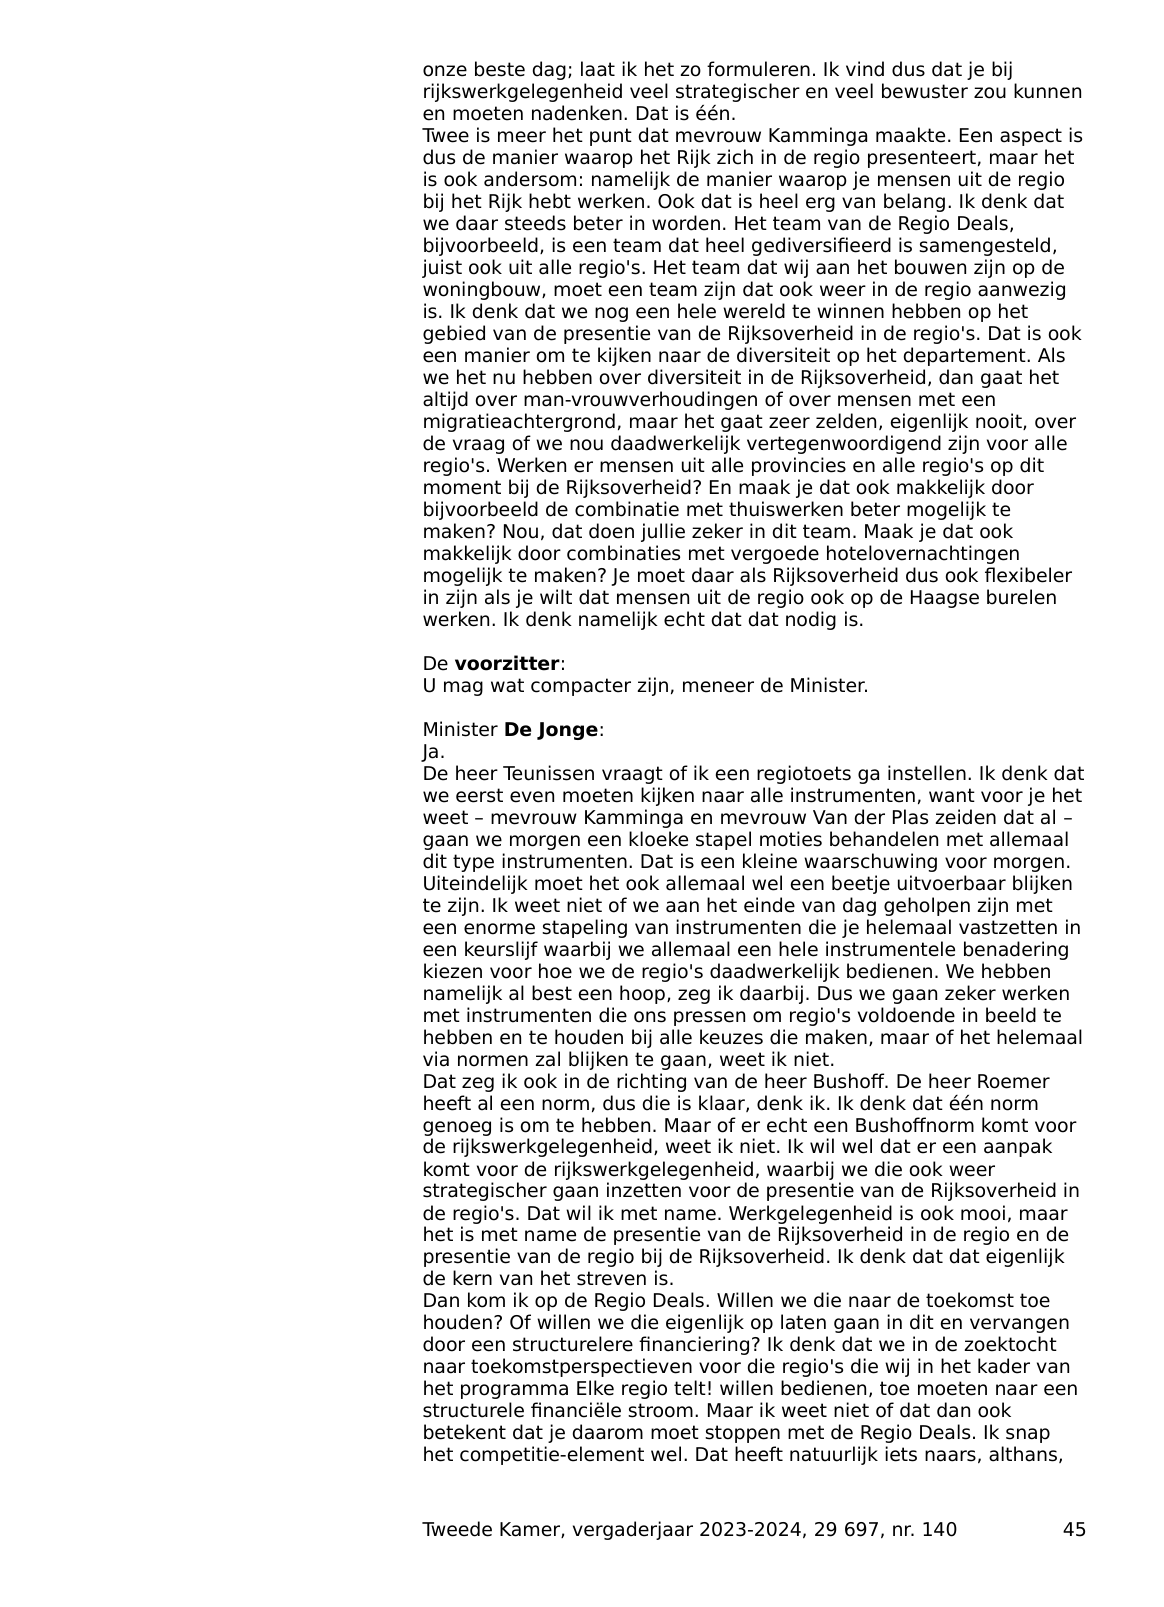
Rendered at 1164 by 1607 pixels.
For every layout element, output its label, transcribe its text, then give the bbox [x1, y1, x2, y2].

text Minister De Jonge: [422, 719, 1087, 741]
text De heer Teunissen vraagt of ik een regiotoets ga instellen. Ik denk dat we eerst even moeten kijken naar alle instrumenten, want voor je het weet – mevrouw Kamminga en mevrouw Van der Plas zeiden dat al – gaan we morgen een kloeke stapel moties behandelen met allemaal dit type instrumenten. Dat is een kleine waarschuwing voor morgen. Uiteindelijk moet het ook allemaal wel een beetje uitvoerbaar blijken te zijn. Ik weet niet of we aan het einde van dag geholpen zijn met een enorme stapeling van instrumenten die je helemaal vastzetten in een keurslijf waarbij we allemaal een hele instrumentele benadering kiezen voor hoe we de regio's daadwerkelijk bedienen. We hebben namelijk al best een hoop, zeg ik daarbij. Dus we gaan zeker werken met instrumenten die ons pressen om regio's voldoende in beeld te hebben en te houden bij alle keuzes die maken, maar of het helemaal via normen zal blijken te gaan, weet ik niet. [422, 763, 1087, 1071]
text onze beste dag; laat ik het zo formuleren. Ik vind dus dat je bij rijkswerkgelegenheid veel strategischer en veel bewuster zou kunnen en moeten nadenken. Dat is één. [422, 59, 1087, 125]
text Ja. [422, 741, 1087, 763]
text Twee is meer het punt dat mevrouw Kamminga maakte. Een aspect is dus de manier waarop het Rijk zich in de regio presenteert, maar het is ook andersom: namelijk de manier waarop je mensen uit de regio bij het Rijk hebt werken. Ook dat is heel erg van belang. Ik denk dat we daar steeds beter in worden. Het team van de Regio Deals, bijvoorbeeld, is een team dat heel gediversifieerd is samengesteld, juist ook uit alle regio's. Het team dat wij aan het bouwen zijn op de woningbouw, moet een team zijn dat ook weer in de regio aanwezig is. Ik denk dat we nog een hele wereld te winnen hebben op het gebied van de presentie van de Rijksoverheid in de regio's. Dat is ook een manier om te kijken naar de diversiteit op het departement. Als we het nu hebben over diversiteit in de Rijksoverheid, dan gaat het altijd over man-vrouwverhoudingen of over mensen met een migratieachtergrond, maar het gaat zeer zelden, eigenlijk nooit, over de vraag of we nou daadwerkelijk vertegenwoordigend zijn voor alle regio's. Werken er mensen uit alle provincies en alle regio's op dit moment bij de Rijksoverheid? En maak je dat ook makkelijk door bijvoorbeeld de combinatie met thuiswerken beter mogelijk te maken? Nou, dat doen jullie zeker in dit team. Maak je dat ook makkelijk door combinaties met vergoede hotelovernachtingen mogelijk te maken? Je moet daar als Rijksoverheid dus ook flexibeler in zijn als je wilt dat mensen uit de regio ook op de Haagse burelen werken. Ik denk namelijk echt dat dat nodig is. [422, 125, 1087, 631]
text Dan kom ik op de Regio Deals. Willen we die naar de toekomst toe houden? Of willen we die eigenlijk op laten gaan in dit en vervangen door een structurelere financiering? Ik denk dat we in de zoektocht naar toekomstperspectieven voor die regio's die wij in het kader van het programma Elke regio telt! willen bedienen, toe moeten naar een structurele financiële stroom. Maar ik weet niet of dat dan ook betekent dat je daarom moet stoppen met de Regio Deals. Ik snap het competitie-element wel. Dat heeft natuurlijk iets naars, althans, [422, 1290, 1087, 1466]
text U mag wat compacter zijn, meneer de Minister. [422, 675, 1087, 697]
text De voorzitter: [422, 653, 1087, 675]
text Dat zeg ik ook in de richting van de heer Bushoff. De heer Roemer heeft al een norm, dus die is klaar, denk ik. Ik denk dat één norm genoeg is om te hebben. Maar of er echt een Bushoffnorm komt voor de rijkswerkgelegenheid, weet ik niet. Ik wil wel dat er een aanpak komt voor de rijkswerkgelegenheid, waarbij we die ook weer strategischer gaan inzetten voor de presentie van de Rijksoverheid in de regio's. Dat wil ik met name. Werkgelegenheid is ook mooi, maar het is met name de presentie van de Rijksoverheid in de regio en de presentie van de regio bij de Rijksoverheid. Ik denk dat dat eigenlijk de kern van het streven is. [422, 1071, 1087, 1290]
